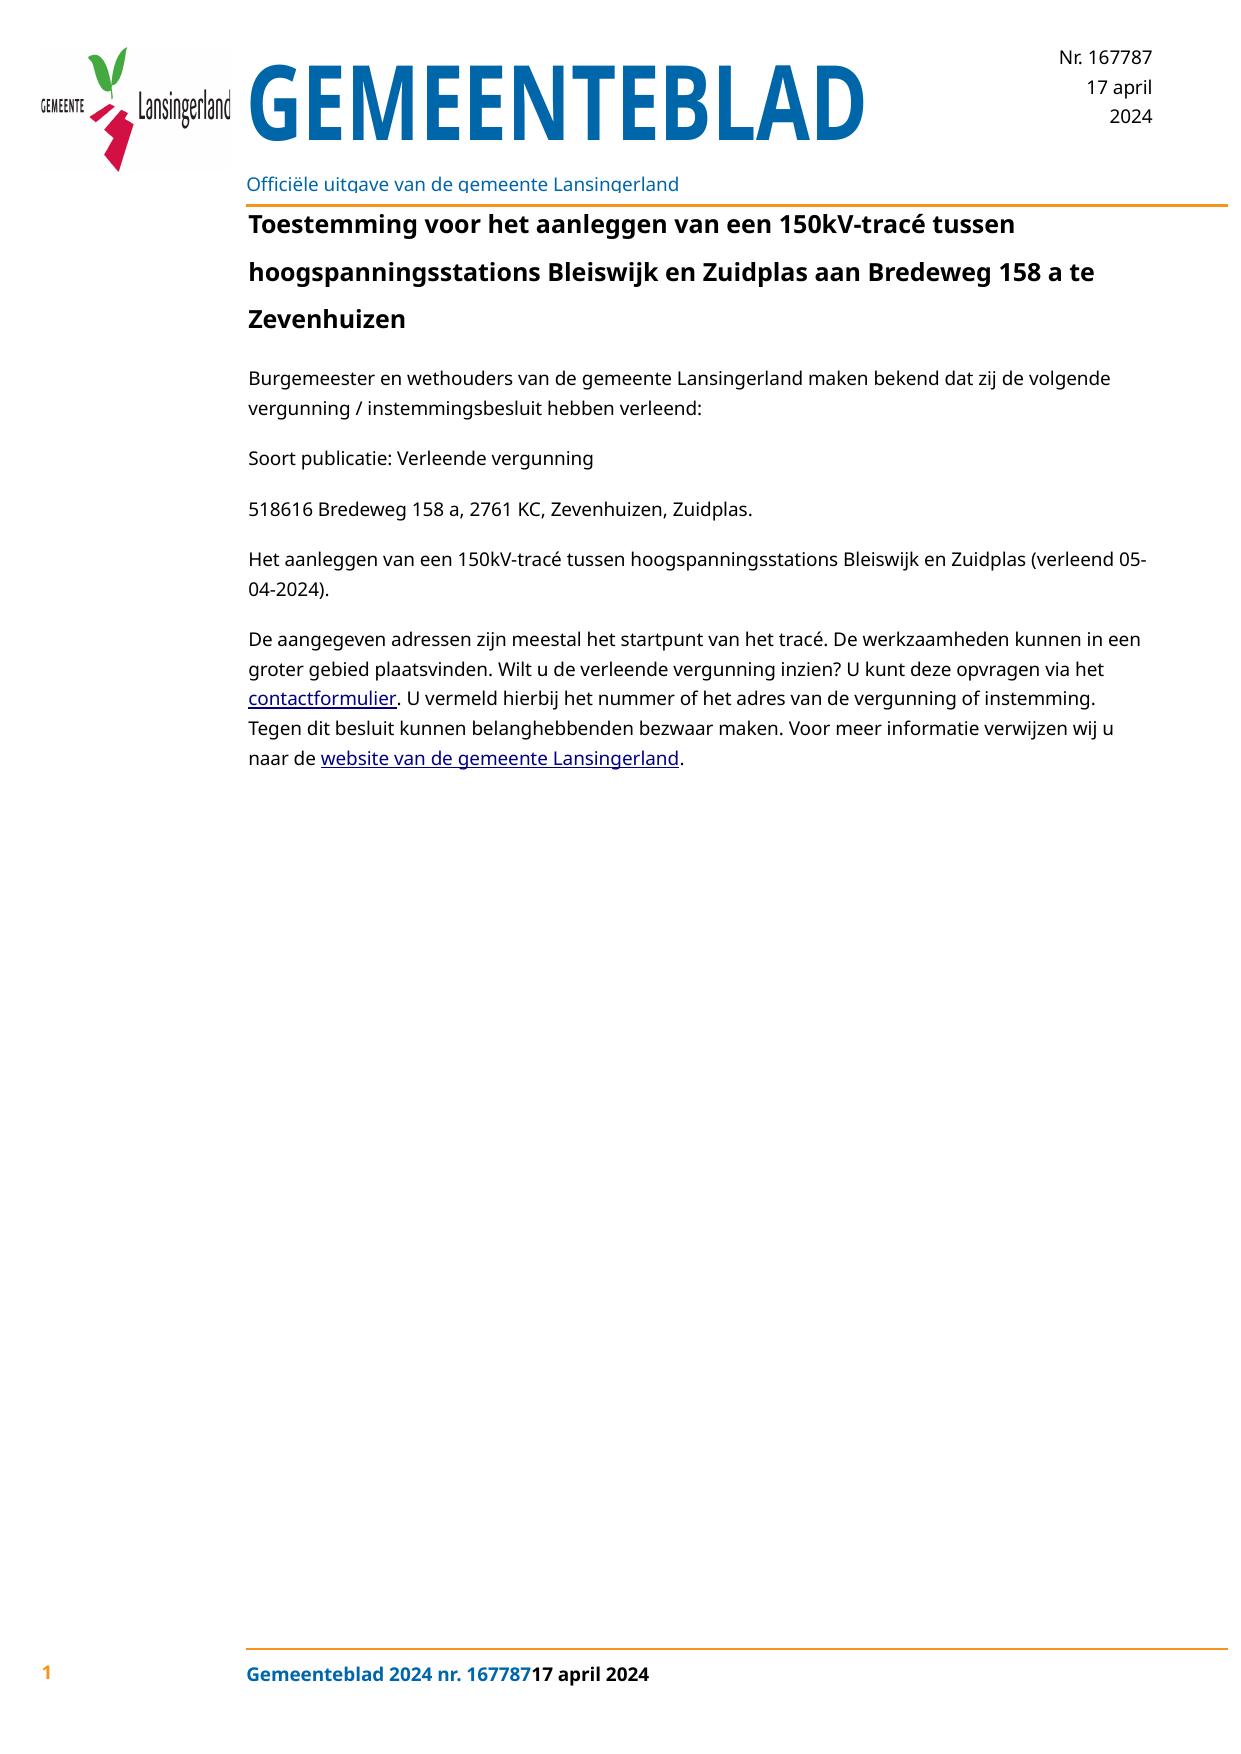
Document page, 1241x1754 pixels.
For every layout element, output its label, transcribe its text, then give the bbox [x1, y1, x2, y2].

text Toestemming voor het aanleggen van een 150kV-tracé tussen hoogspanningsstations Bleiswijk en Zuidplas aan Bredeweg 158 a te Zevenhuizen [248, 207, 1152, 336]
picture [41, 47, 231, 172]
text Burgemeester en wethouders van de gemeente Lansingerland maken bekend dat zij de volgende vergunning / instemmingsbesluit hebben verleend: [248, 366, 1152, 421]
text Soort publicatie: Verleende vergunning [248, 446, 1152, 471]
text Het aanleggen van een 150kV-tracé tussen hoogspanningsstations Bleiswijk en Zuidplas (verleend 05-04-2024). [248, 546, 1152, 602]
text De aangegeven adressen zijn meestal het startpunt van het tracé. De werkzaamheden kunnen in een groter gebied plaatsvinden. Wilt u de verleende vergunning inzien? U kunt deze opvragen via het contactformulier. U vermeld hierbij het nummer of het adres van de vergunning of instemming. Tegen dit besluit kunnen belanghebbenden bezwaar maken. Voor meer informatie verwijzen wij u naar de website van de gemeente Lansingerland. [248, 626, 1152, 770]
text 518616 Bredeweg 158 a, 2761 KC, Zevenhuizen, Zuidplas. [248, 496, 1152, 522]
